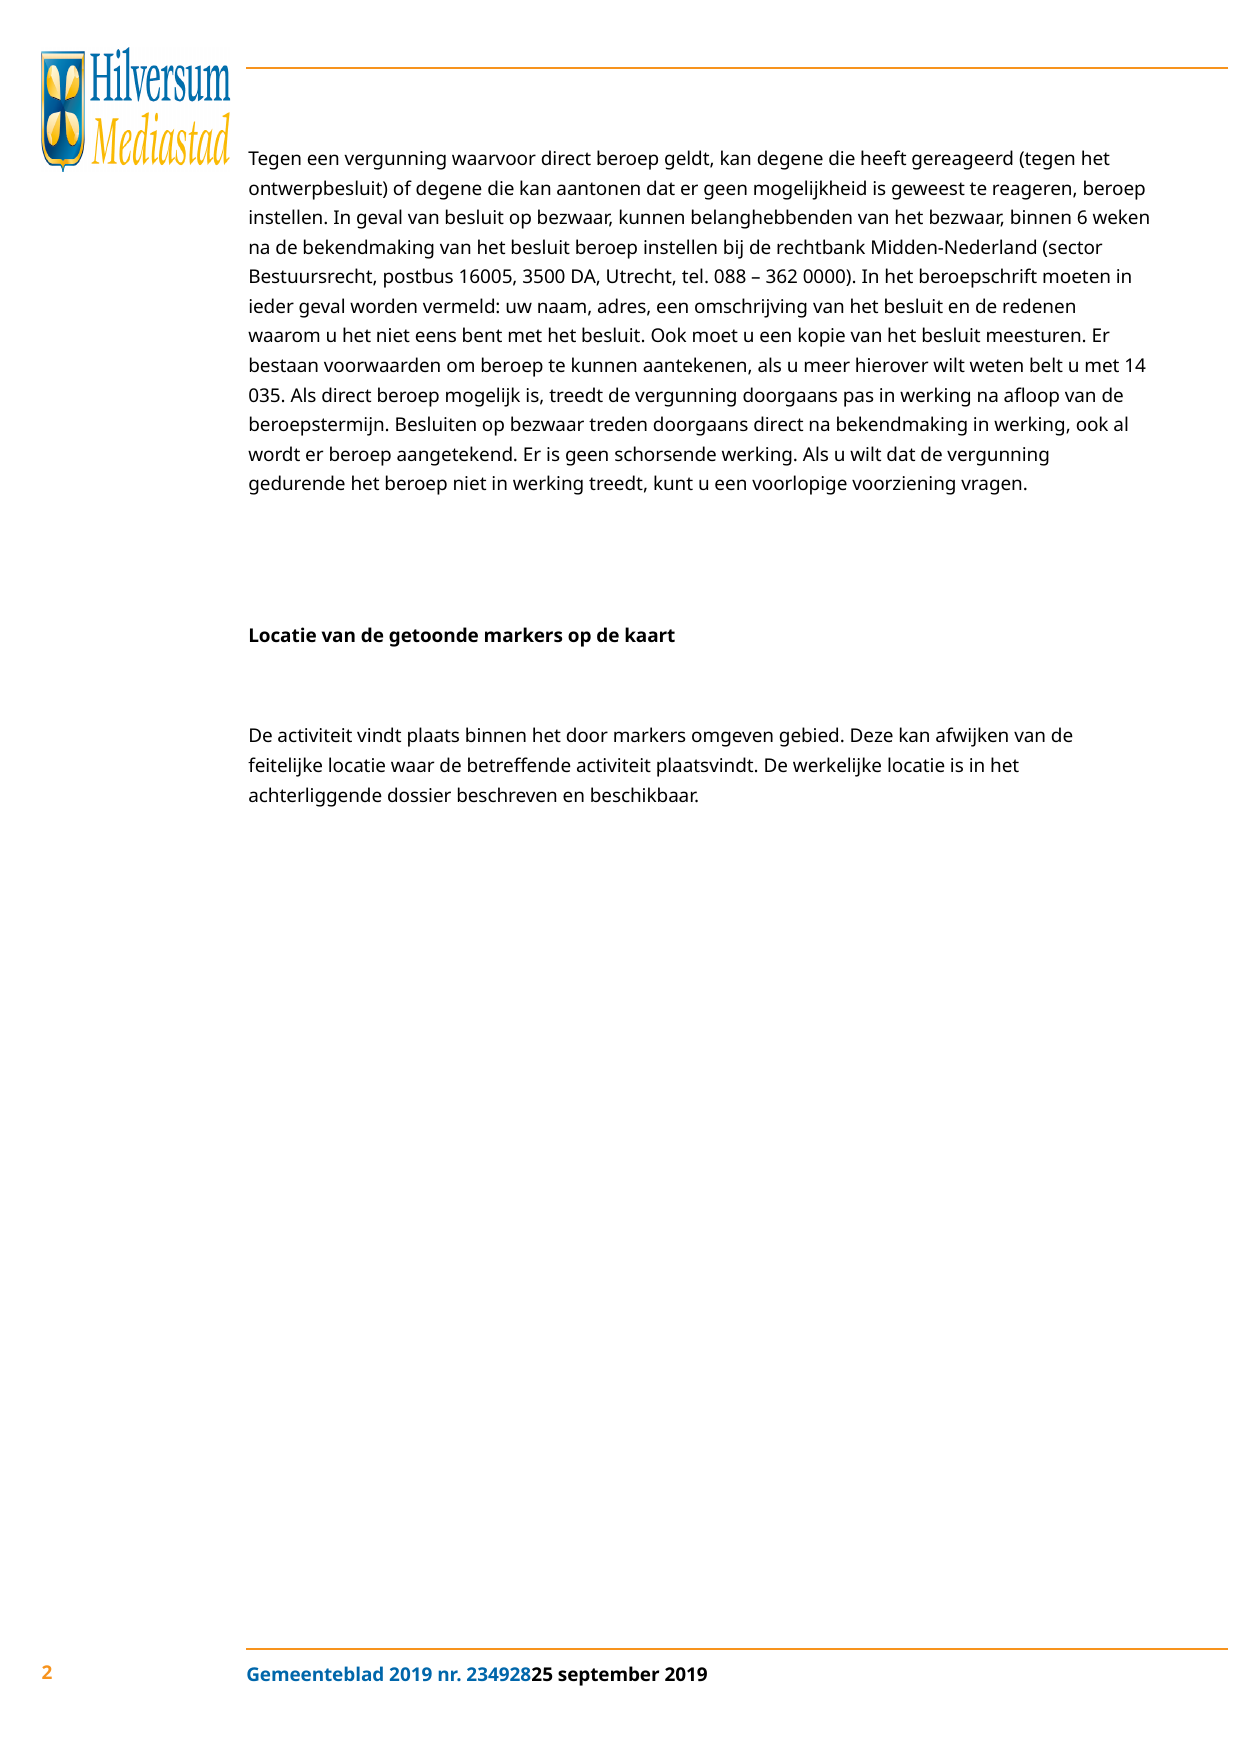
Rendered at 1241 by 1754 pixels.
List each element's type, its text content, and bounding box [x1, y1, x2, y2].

text Locatie van de getoonde markers op de kaart [248, 622, 1152, 648]
picture [41, 47, 231, 172]
text De activiteit vindt plaats binnen het door markers omgeven gebied. Deze kan afwijken van de feitelijke locatie waar de betreffende activiteit plaatsvindt. De werkelijke locatie is in het achterliggende dossier beschreven en beschikbaar. [248, 723, 1152, 808]
text Tegen een vergunning waarvoor direct beroep geldt, kan degene die heeft gereageerd (tegen het ontwerpbesluit) of degene die kan aantonen dat er geen mogelijkheid is geweest te reageren, beroep instellen. In geval van besluit op bezwaar, kunnen belanghebbenden van het bezwaar, binnen 6 weken na de bekendmaking van het besluit beroep instellen bij de rechtbank Midden-Nederland (sector Bestuursrecht, postbus 16005, 3500 DA, Utrecht, tel. 088 – 362 0000). In het beroepschrift moeten in ieder geval worden vermeld: uw naam, adres, een omschrijving van het besluit en de redenen waarom u het niet eens bent met het besluit. Ook moet u een kopie van het besluit meesturen. Er bestaan voorwaarden om beroep te kunnen aantekenen, als u meer hierover wilt weten belt u met 14 035. Als direct beroep mogelijk is, treedt de vergunning doorgaans pas in werking na afloop van de beroepstermijn. Besluiten op bezwaar treden doorgaans direct na bekendmaking in werking, ook al wordt er beroep aangetekend. Er is geen schorsende werking. Als u wilt dat de vergunning gedurende het beroep niet in werking treedt, kunt u een voorlopige voorziening vragen. [248, 145, 1152, 496]
